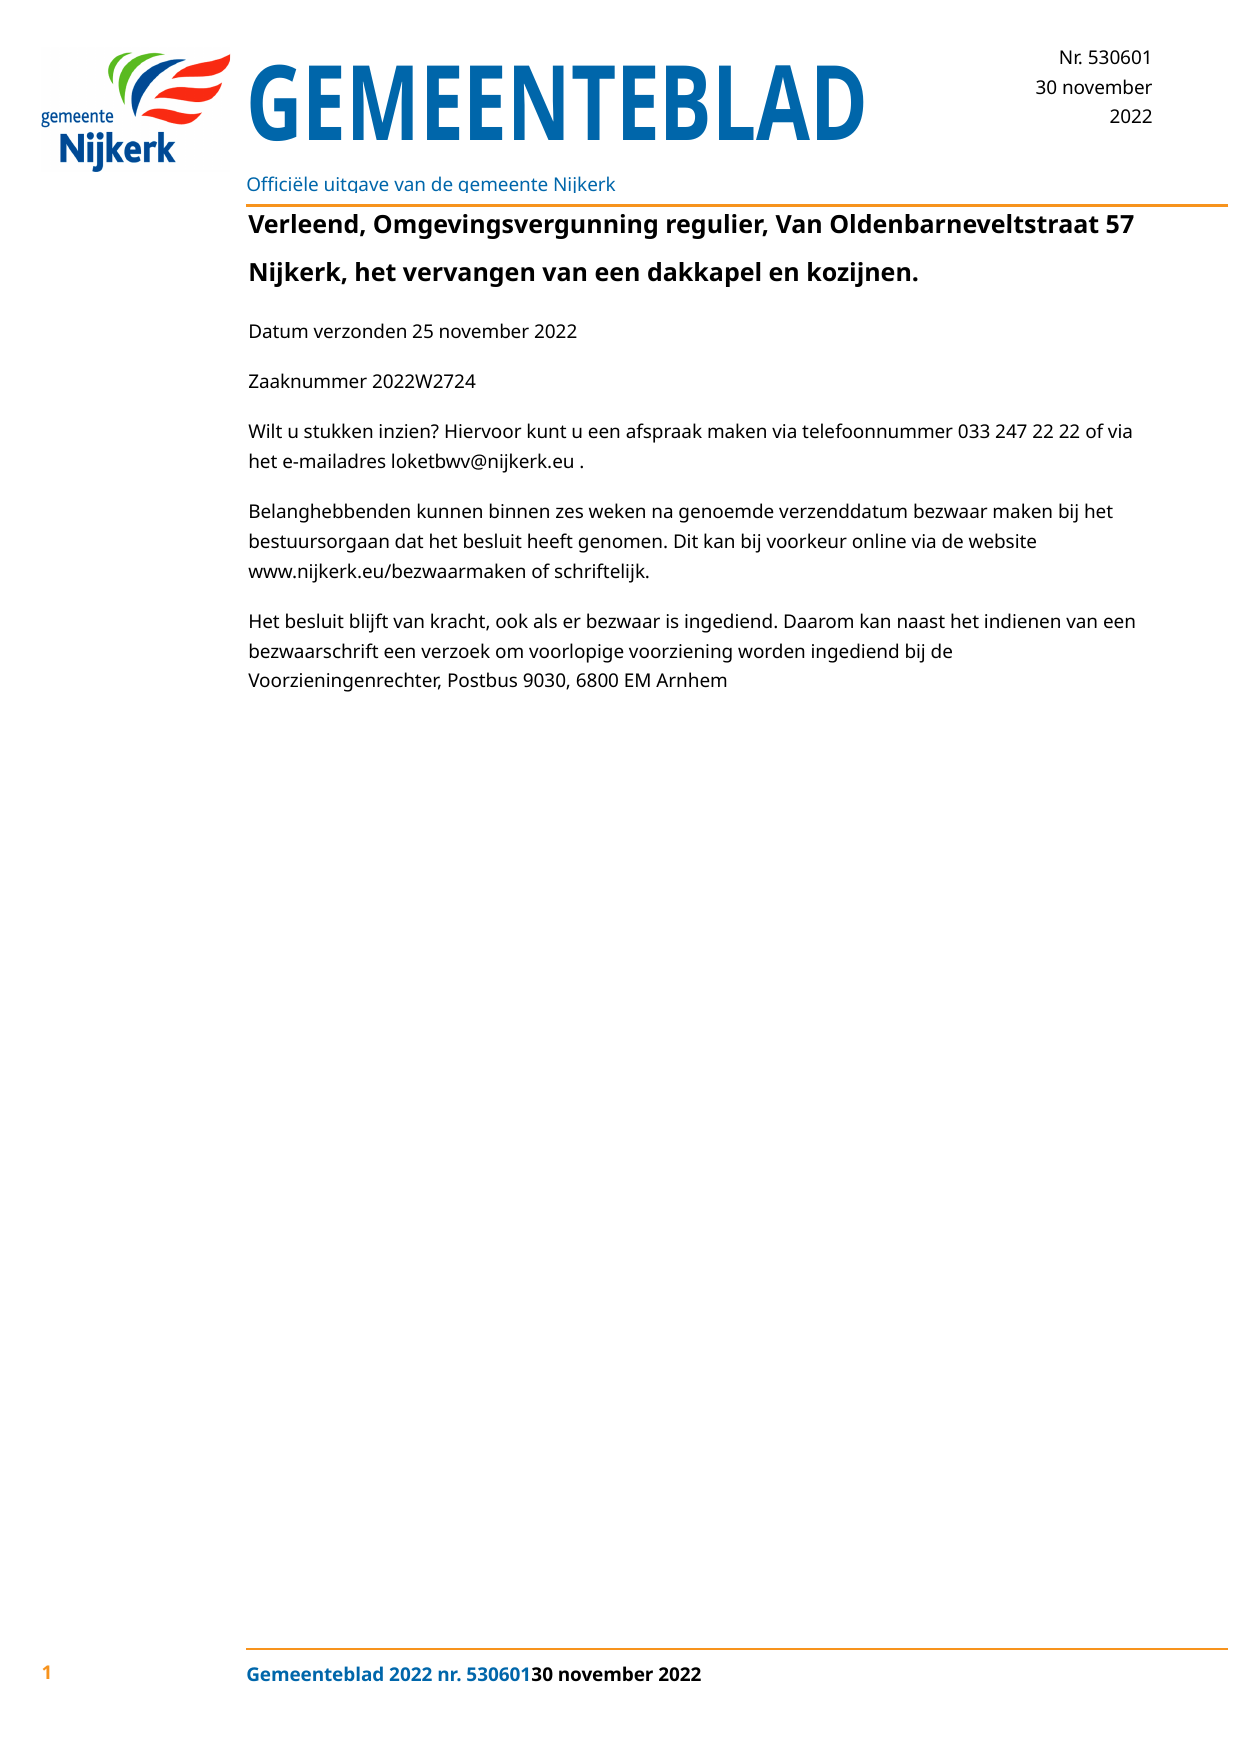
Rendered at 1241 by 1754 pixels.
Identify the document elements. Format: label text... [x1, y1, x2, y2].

text Datum verzonden 25 november 2022 [248, 318, 1152, 344]
picture [41, 47, 231, 172]
text Wilt u stukken inzien? Hiervoor kunt u een afspraak maken via telefoonnummer 033 247 22 22 of via het e-mailadres loketbwv@nijkerk.eu . [248, 419, 1152, 474]
text Belanghebbenden kunnen binnen zes weken na genoemde verzenddatum bezwaar maken bij het bestuursorgaan dat het besluit heeft genomen. Dit kan bij voorkeur online via de website www.nijkerk.eu/bezwaarmaken of schriftelijk. [248, 499, 1152, 584]
text Het besluit blijft van kracht, ook als er bezwaar is ingediend. Daarom kan naast het indienen van een bezwaarschrift een verzoek om voorlopige voorziening worden ingediend bij de Voorzieningenrechter, Postbus 9030, 6800 EM Arnhem [248, 608, 1152, 693]
text Verleend, Omgevingsvergunning regulier, Van Oldenbarneveltstraat 57 Nijkerk, het vervangen van een dakkapel en kozijnen. [248, 207, 1152, 288]
text Zaaknummer 2022W2724 [248, 368, 1152, 394]
